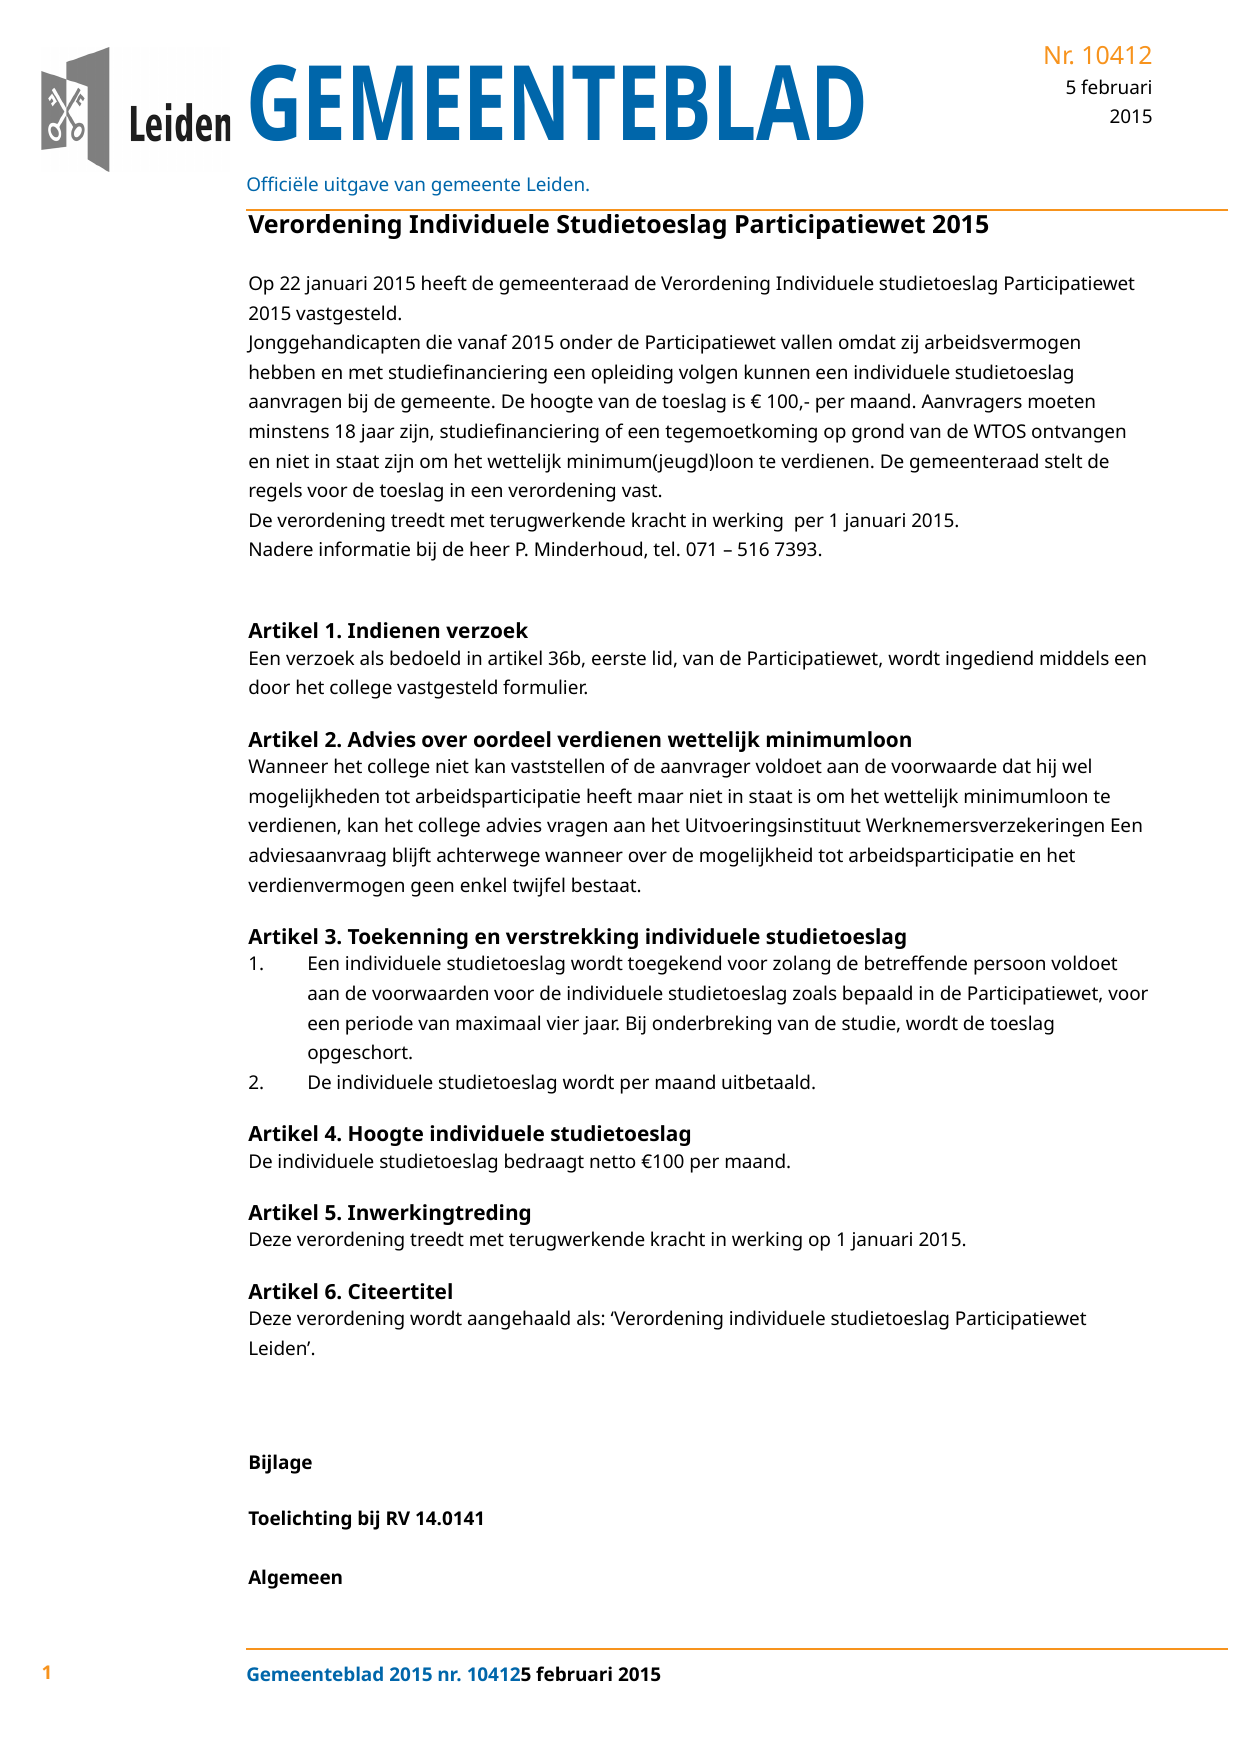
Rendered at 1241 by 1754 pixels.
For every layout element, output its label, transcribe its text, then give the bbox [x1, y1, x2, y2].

text Deze verordening wordt aangehaald als: ‘Verordening individuele studietoeslag Participatiewet Leiden’. [248, 1306, 1152, 1361]
text Nadere informatie bij de heer P. Minderhoud, tel. 071 – 516 7393. [248, 537, 1152, 562]
text Deze verordening treedt met terugwerkende kracht in werking op 1 januari 2015. [248, 1227, 1152, 1252]
text Artikel 5. Inwerkingtreding [248, 1198, 1152, 1227]
text Jonggehandicapten die vanaf 2015 onder de Participatiewet vallen omdat zij arbeidsvermogen hebben en met studiefinanciering een opleiding volgen kunnen een individuele studietoeslag aanvragen bij de gemeente. De hoogte van de toeslag is € 100,- per maand. Aanvragers moeten minstens 18 jaar zijn, studiefinanciering of een tegemoetkoming op grond van de WTOS ontvangen en niet in staat zijn om het wettelijk minimum(jeugd)loon te verdienen. De gemeenteraad stelt de regels voor de toeslag in een verordening vast. [248, 329, 1152, 503]
text Artikel 3. Toekenning en verstrekking individuele studietoeslag [248, 922, 1152, 951]
text Artikel 6. Citeertitel [248, 1277, 1152, 1306]
picture [41, 47, 231, 172]
text Toelichting bij RV 14.0141 [248, 1505, 1152, 1531]
text Artikel 1. Indienen verzoek [248, 617, 1152, 645]
text Op 22 januari 2015 heeft de gemeenteraad de Verordening Individuele studietoeslag Participatiewet 2015 vastgesteld. [248, 270, 1152, 326]
text Wanneer het college niet kan vaststellen of de aanvrager voldoet aan de voorwaarde dat hij wel mogelijkheden tot arbeidsparticipatie heeft maar niet in staat is om het wettelijk minimumloon te verdienen, kan het college advies vragen aan het Uitvoeringsinstituut Werknemersverzekeringen Een adviesaanvraag blijft achterwege wanneer over de mogelijkheid tot arbeidsparticipatie en het verdienvermogen geen enkel twijfel bestaat. [248, 753, 1152, 897]
text Algemeen [248, 1564, 1152, 1590]
text Artikel 2. Advies over oordeel verdienen wettelijk minimumloon [248, 725, 1152, 753]
text Verordening Individuele Studietoeslag Participatiewet 2015 [248, 211, 1152, 241]
list Een individuele studietoeslag wordt toegekend voor zolang de betreffende persoon voldoet aan de voorwaarden voor de individuele studietoeslag zoals bepaald in de Participatiewet, voor een periode van maximaal vier jaar. Bij onderbreking van de studie, wordt de toeslag opgeschort. [248, 951, 1152, 1065]
list De individuele studietoeslag wordt per maand uitbetaald. [248, 1069, 1152, 1095]
text Artikel 4. Hoogte individuele studietoeslag [248, 1119, 1152, 1148]
text Een verzoek als bedoeld in artikel 36b, eerste lid, van de Participatiewet, wordt ingediend middels een door het college vastgesteld formulier. [248, 645, 1152, 700]
text De verordening treedt met terugwerkende kracht in werking per 1 januari 2015. [248, 507, 1152, 533]
text Bijlage [248, 1449, 1152, 1475]
text De individuele studietoeslag bedraagt netto €100 per maand. [248, 1148, 1152, 1173]
